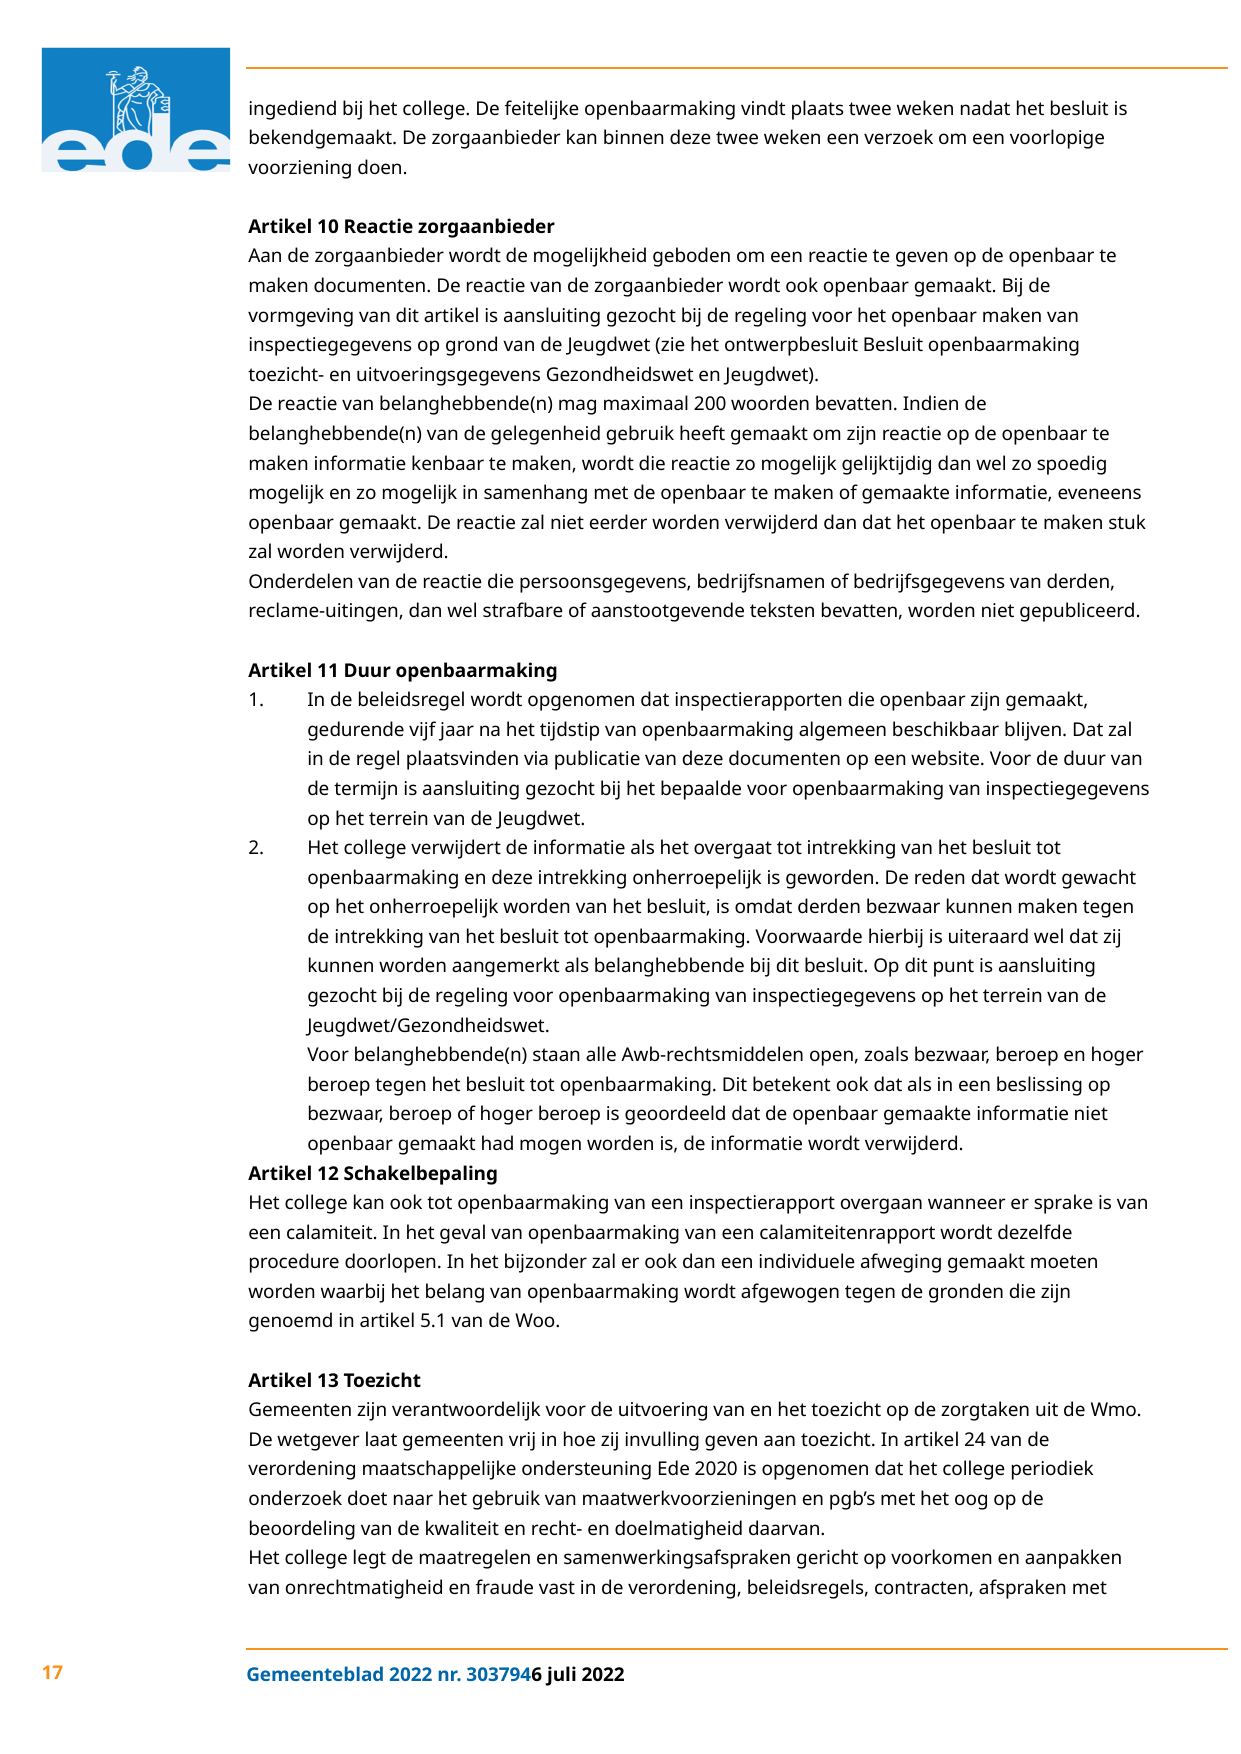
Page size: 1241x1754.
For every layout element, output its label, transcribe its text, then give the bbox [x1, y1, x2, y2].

text Artikel 13 Toezicht [248, 1367, 1152, 1393]
list Voor belanghebbende(n) staan alle Awb-rechtsmiddelen open, zoals bezwaar, beroep en hoger beroep tegen het besluit tot openbaarmaking. Dit betekent ook dat als in een beslissing op bezwaar, beroep of hoger beroep is geoordeeld dat de openbaar gemaakte informatie niet openbaar gemaakt had mogen worden is, de informatie wordt verwijderd. [248, 1041, 1152, 1156]
text Gemeenten zijn verantwoordelijk voor de uitvoering van en het toezicht op de zorgtaken uit de Wmo. De wetgever laat gemeenten vrij in hoe zij invulling geven aan toezicht. In artikel 24 van de verordening maatschappelijke ondersteuning Ede 2020 is opgenomen dat het college periodiek onderzoek doet naar het gebruik van maatwerkvoorzieningen en pgb’s met het oog op de beoordeling van de kwaliteit en recht- en doelmatigheid daarvan. [248, 1396, 1152, 1541]
text Het college legt de maatregelen en samenwerkingsafspraken gericht op voorkomen en aanpakken van onrechtmatigheid en fraude vast in de verordening, beleidsregels, contracten, afspraken met [248, 1544, 1152, 1600]
text Artikel 10 Reactie zorgaanbieder [248, 213, 1152, 239]
list Het college verwijdert de informatie als het overgaat tot intrekking van het besluit tot openbaarmaking en deze intrekking onherroepelijk is geworden. De reden dat wordt gewacht op het onherroepelijk worden van het besluit, is omdat derden bezwaar kunnen maken tegen de intrekking van het besluit tot openbaarmaking. Voorwaarde hierbij is uiteraard wel dat zij kunnen worden aangemerkt als belanghebbende bij dit besluit. Op dit punt is aansluiting gezocht bij de regeling voor openbaarmaking van inspectiegegevens op het terrein van de Jeugdwet/Gezondheidswet. [248, 834, 1152, 1038]
text Artikel 12 Schakelbepaling [248, 1160, 1152, 1186]
list In de beleidsregel wordt opgenomen dat inspectierapporten die openbaar zijn gemaakt, gedurende vijf jaar na het tijdstip van openbaarmaking algemeen beschikbaar blijven. Dat zal in de regel plaatsvinden via publicatie van deze documenten op een website. Voor de duur van de termijn is aansluiting gezocht bij het bepaalde voor openbaarmaking van inspectiegegevens op het terrein van de Jeugdwet. [248, 686, 1152, 831]
text Het college kan ook tot openbaarmaking van een inspectierapport overgaan wanneer er sprake is van een calamiteit. In het geval van openbaarmaking van een calamiteitenrapport wordt dezelfde procedure doorlopen. In het bijzonder zal er ook dan een individuele afweging gemaakt moeten worden waarbij het belang van openbaarmaking wordt afgewogen tegen de gronden die zijn genoemd in artikel 5.1 van de Woo. [248, 1189, 1152, 1333]
text Artikel 11 Duur openbaarmaking [248, 657, 1152, 683]
text ingediend bij het college. De feitelijke openbaarmaking vindt plaats twee weken nadat het besluit is bekendgemaakt. De zorgaanbieder kan binnen deze twee weken een verzoek om een voorlopige voorziening doen. [248, 95, 1152, 180]
text De reactie van belanghebbende(n) mag maximaal 200 woorden bevatten. Indien de belanghebbende(n) van de gelegenheid gebruik heeft gemaakt om zijn reactie op de openbaar te maken informatie kenbaar te maken, wordt die reactie zo mogelijk gelijktijdig dan wel zo spoedig mogelijk en zo mogelijk in samenhang met de openbaar te maken of gemaakte informatie, eveneens openbaar gemaakt. De reactie zal niet eerder worden verwijderd dan dat het openbaar te maken stuk zal worden verwijderd. [248, 391, 1152, 564]
text Onderdelen van de reactie die persoonsgegevens, bedrijfsnamen of bedrijfsgegevens van derden, reclame-uitingen, dan wel strafbare of aanstootgevende teksten bevatten, worden niet gepubliceerd. [248, 568, 1152, 623]
picture [41, 47, 231, 172]
text Aan de zorgaanbieder wordt de mogelijkheid geboden om een reactie te geven op de openbaar te maken documenten. De reactie van de zorgaanbieder wordt ook openbaar gemaakt. Bij de vormgeving van dit artikel is aansluiting gezocht bij de regeling voor het openbaar maken van inspectiegegevens op grond van de Jeugdwet (zie het ontwerpbesluit Besluit openbaarmaking toezicht- en uitvoeringsgegevens Gezondheidswet en Jeugdwet). [248, 243, 1152, 387]
